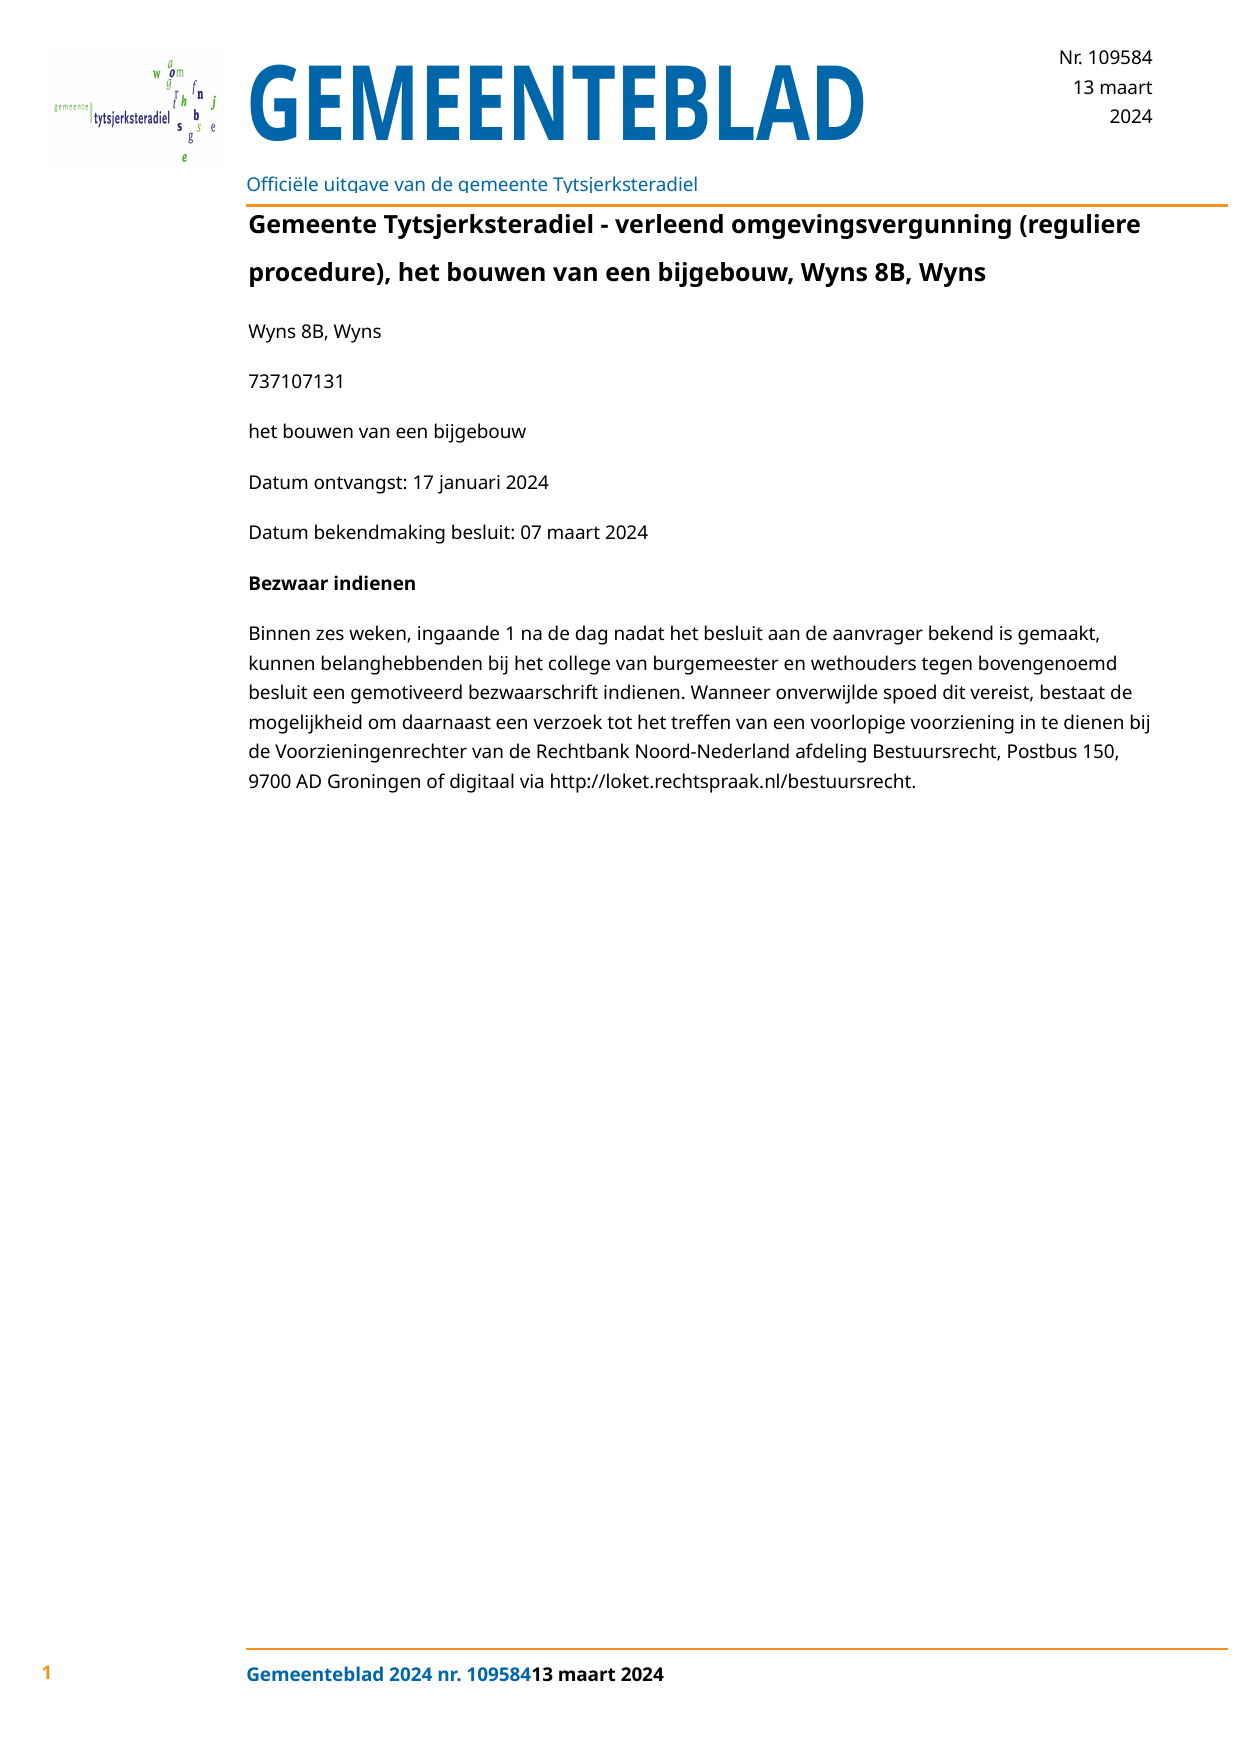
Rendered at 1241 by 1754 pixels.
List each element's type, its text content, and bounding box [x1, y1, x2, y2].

text Wyns 8B, Wyns [248, 318, 1152, 344]
text Gemeente Tytsjerksteradiel - verleend omgevingsvergunning (reguliere procedure), het bouwen van een bijgebouw, Wyns 8B, Wyns [248, 207, 1152, 288]
text Bezwaar indienen [248, 570, 1152, 596]
text Binnen zes weken, ingaande 1 na de dag nadat het besluit aan de aanvrager bekend is gemaakt, kunnen belanghebbenden bij het college van burgemeester en wethouders tegen bovengenoemd besluit een gemotiveerd bezwaarschrift indienen. Wanneer onverwijlde spoed dit vereist, bestaat de mogelijkheid om daarnaast een verzoek tot het treffen van een voorlopige voorziening in te dienen bij de Voorzieningenrechter van de Rechtbank Noord-Nederland afdeling Bestuursrecht, Postbus 150, 9700 AD Groningen of digitaal via http://loket.rechtspraak.nl/bestuursrecht. [248, 620, 1152, 794]
text het bouwen van een bijgebouw [248, 419, 1152, 444]
picture [41, 47, 231, 172]
text Datum ontvangst: 17 januari 2024 [248, 469, 1152, 495]
text 737107131 [248, 368, 1152, 394]
text Datum bekendmaking besluit: 07 maart 2024 [248, 519, 1152, 545]
